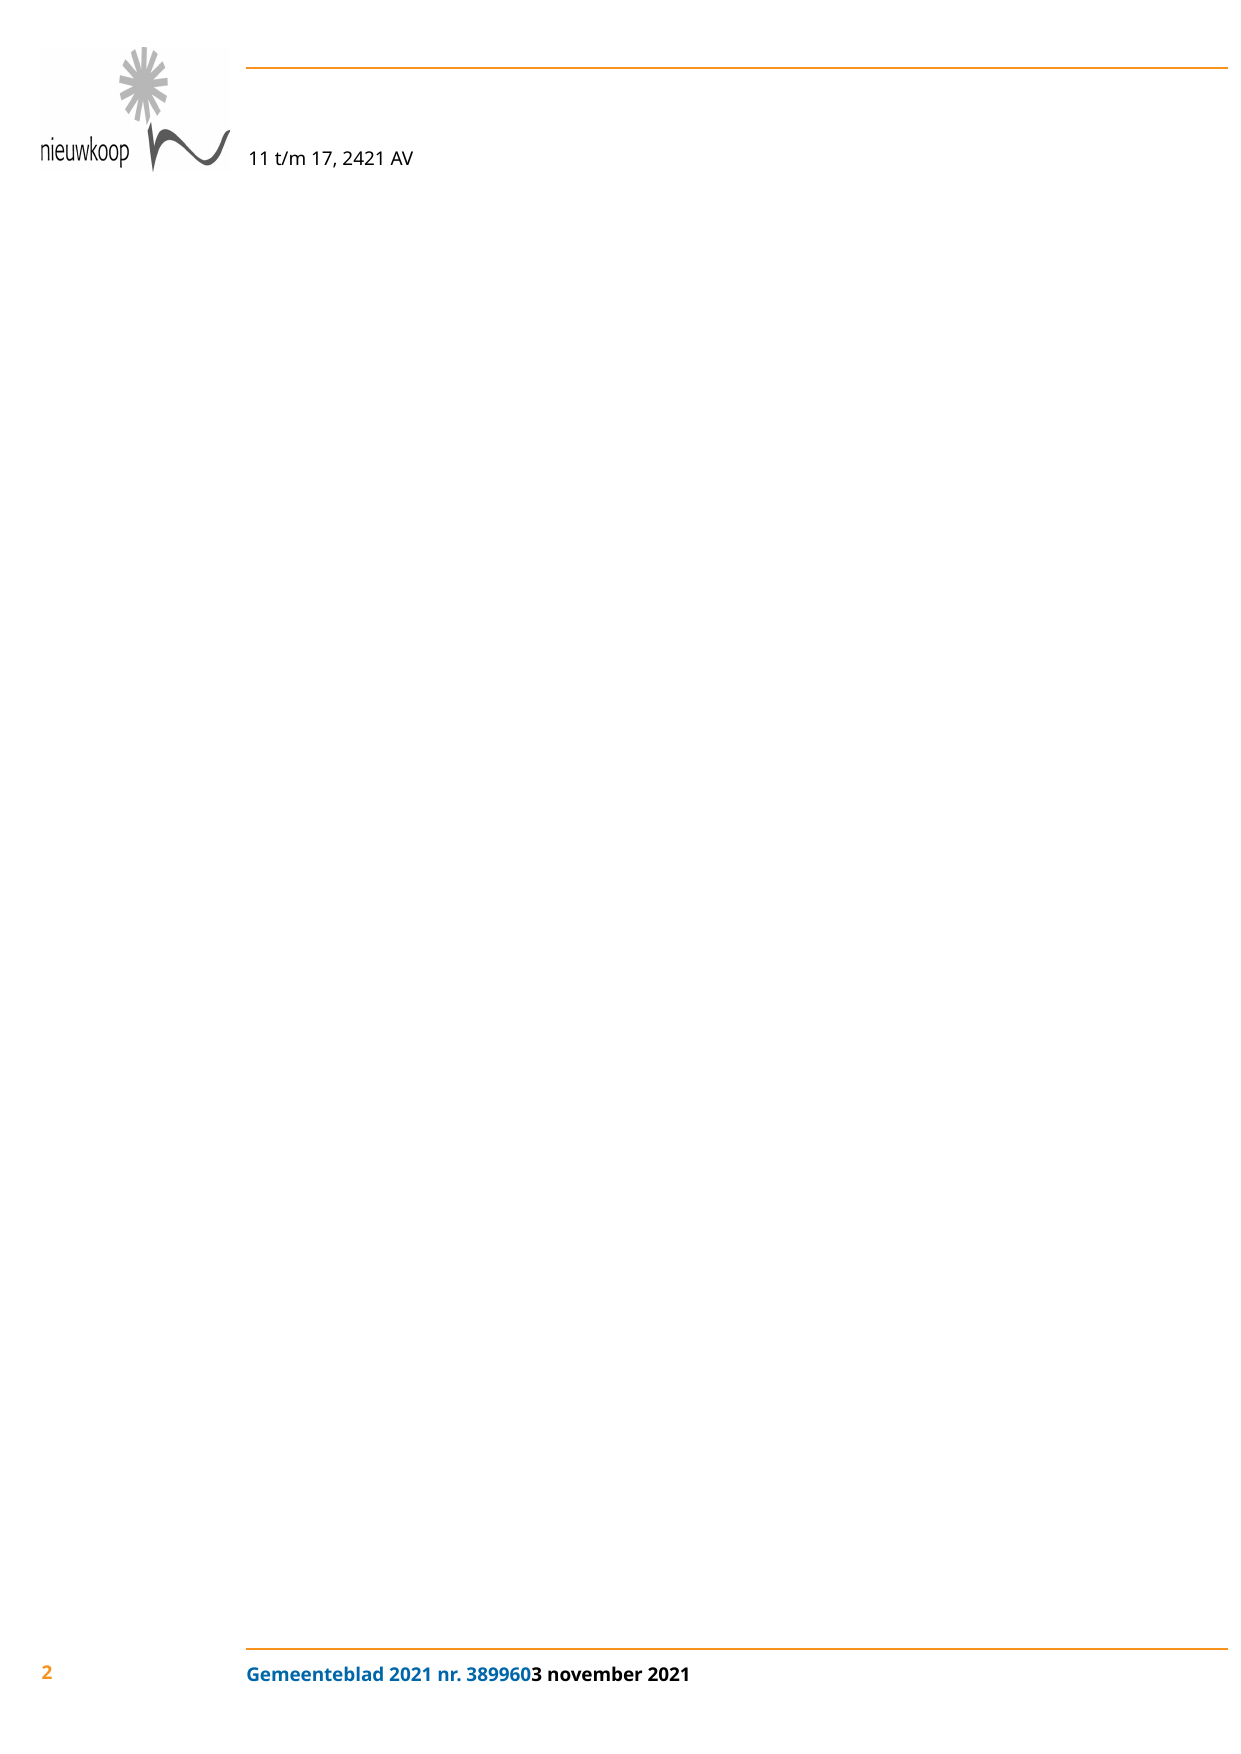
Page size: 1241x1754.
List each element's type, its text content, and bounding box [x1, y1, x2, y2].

text 11 t/m 17, 2421 AV [248, 145, 1152, 171]
picture [41, 47, 231, 172]
